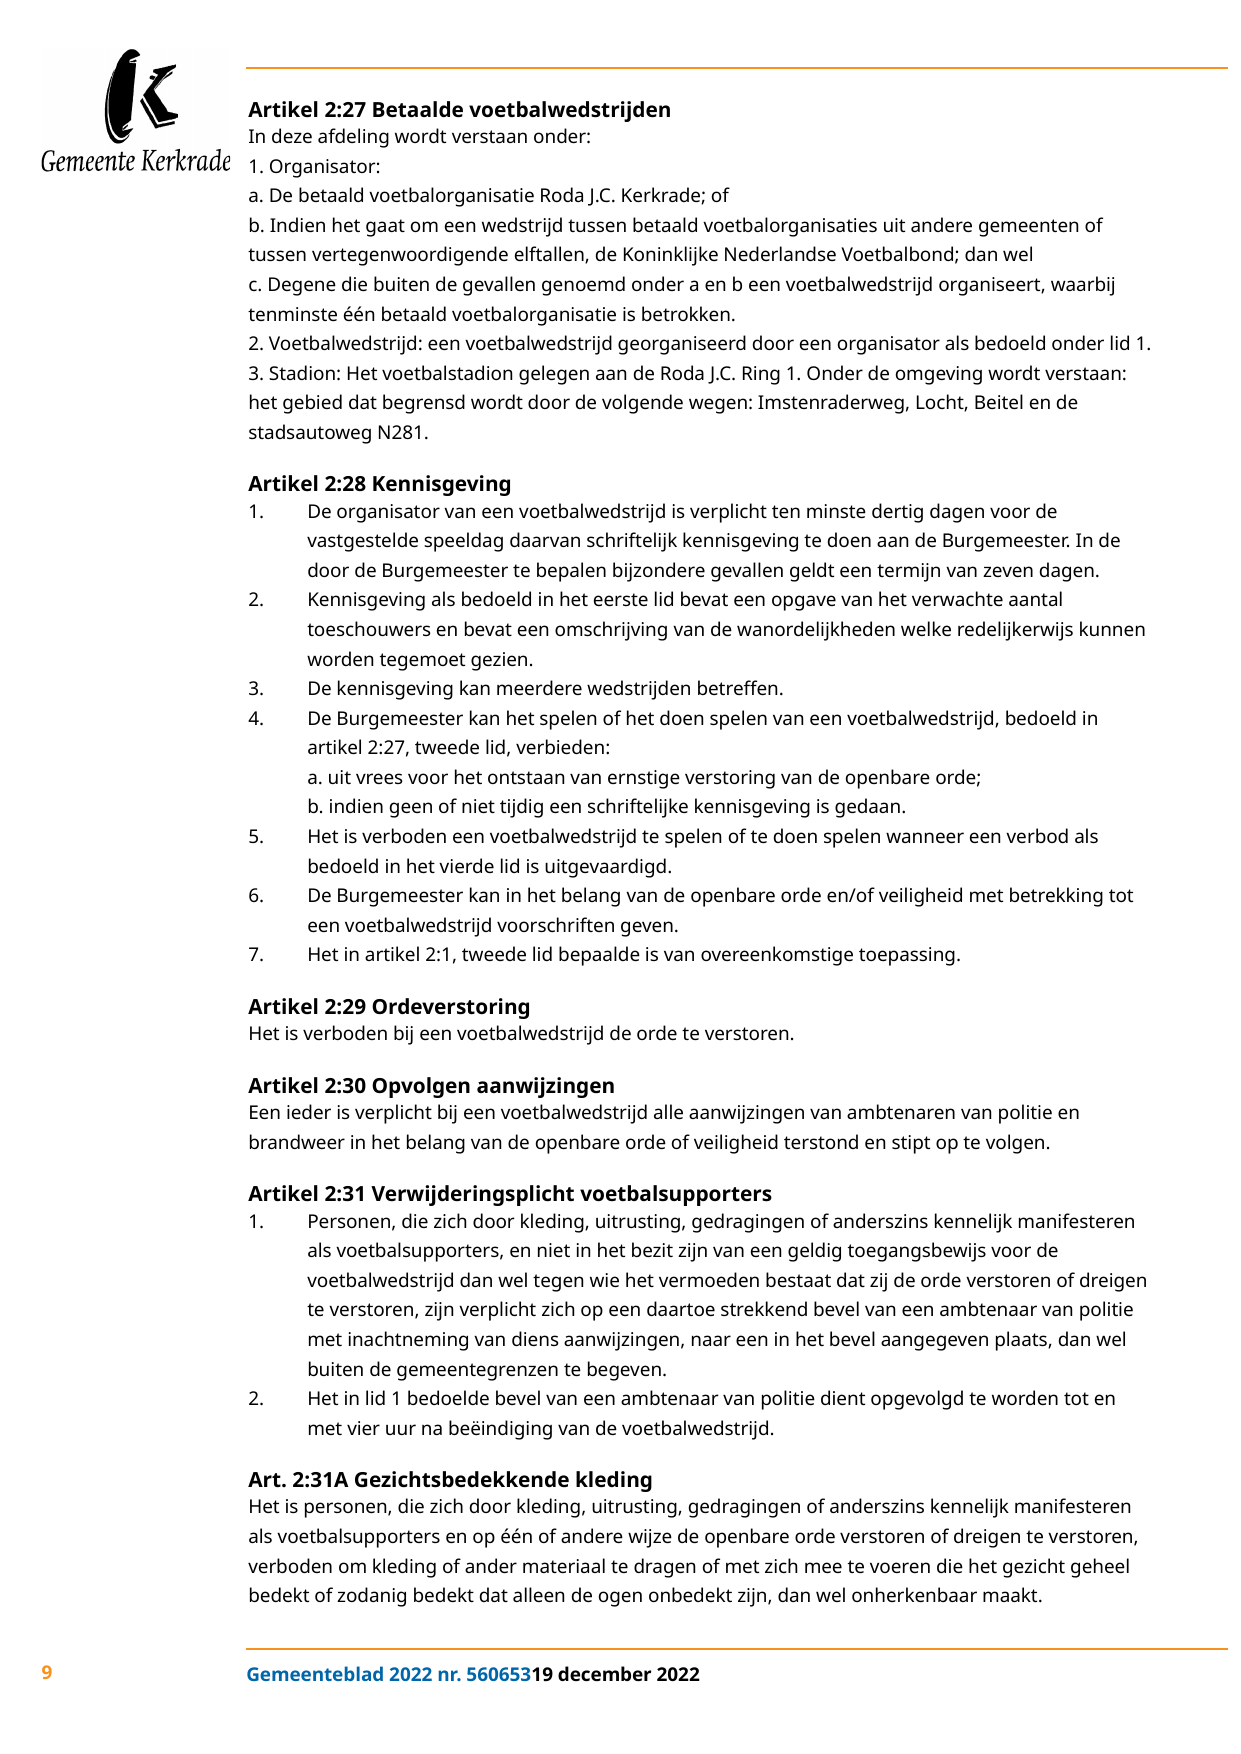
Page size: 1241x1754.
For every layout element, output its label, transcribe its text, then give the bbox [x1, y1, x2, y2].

text Artikel 2:29 Ordeverstoring [248, 992, 1152, 1021]
list De organisator van een voetbalwedstrijd is verplicht ten minste dertig dagen voor de vastgestelde speeldag daarvan schriftelijk kennisgeving te doen aan de Burgemeester. In de door de Burgemeester te bepalen bijzondere gevallen geldt een termijn van zeven dagen. [248, 498, 1152, 583]
list De Burgemeester kan het spelen of het doen spelen van een voetbalwedstrijd, bedoeld in artikel 2:27, tweede lid, verbieden: [248, 705, 1152, 760]
text 3. Stadion: Het voetbalstadion gelegen aan de Roda J.C. Ring 1. Onder de omgeving wordt verstaan: het gebied dat begrensd wordt door de volgende wegen: Imstenraderweg, Locht, Beitel en de stadsautoweg N281. [248, 360, 1152, 445]
text Het is verboden bij een voetbalwedstrijd de orde te verstoren. [248, 1021, 1152, 1046]
text Artikel 2:31 Verwijderingsplicht voetbalsupporters [248, 1179, 1152, 1208]
picture [41, 47, 231, 172]
list De Burgemeester kan in het belang van de openbare orde en/of veiligheid met betrekking tot een voetbalwedstrijd voorschriften geven. [248, 882, 1152, 938]
text 1. Organisator: [248, 153, 1152, 178]
text Art. 2:31A Gezichtsbedekkende kleding [248, 1465, 1152, 1494]
text Artikel 2:28 Kennisgeving [248, 469, 1152, 498]
text b. Indien het gaat om een wedstrijd tussen betaald voetbalorganisaties uit andere gemeenten of tussen vertegenwoordigende elftallen, de Koninklijke Nederlandse Voetbalbond; dan wel [248, 212, 1152, 267]
list Personen, die zich door kleding, uitrusting, gedragingen of anderszins kennelijk manifesteren als voetbalsupporters, en niet in het bezit zijn van een geldig toegangsbewijs voor de voetbalwedstrijd dan wel tegen wie het vermoeden bestaat dat zij de orde verstoren of dreigen te verstoren, zijn verplicht zich op een daartoe strekkend bevel van een ambtenaar van politie met inachtneming van diens aanwijzingen, naar een in het bevel aangegeven plaats, dan wel buiten de gemeentegrenzen te begeven. [248, 1208, 1152, 1381]
list Het is verboden een voetbalwedstrijd te spelen of te doen spelen wanneer een verbod als bedoeld in het vierde lid is uitgevaardigd. [248, 823, 1152, 879]
text Een ieder is verplicht bij een voetbalwedstrijd alle aanwijzingen van ambtenaren van politie en brandweer in het belang van de openbare orde of veiligheid terstond en stipt op te volgen. [248, 1099, 1152, 1155]
text 2. Voetbalwedstrijd: een voetbalwedstrijd georganiseerd door een organisator als bedoeld onder lid 1. [248, 330, 1152, 356]
list De kennisgeving kan meerdere wedstrijden betreffen. [248, 675, 1152, 701]
list Het in lid 1 bedoelde bevel van een ambtenaar van politie dient opgevolgd te worden tot en met vier uur na beëindiging van de voetbalwedstrijd. [248, 1385, 1152, 1441]
text c. Degene die buiten de gevallen genoemd onder a en b een voetbalwedstrijd organiseert, waarbij tenminste één betaald voetbalorganisatie is betrokken. [248, 271, 1152, 326]
list b. indien geen of niet tijdig een schriftelijke kennisgeving is gedaan. [248, 794, 1152, 819]
list a. uit vrees voor het ontstaan van ernstige verstoring van de openbare orde; [248, 764, 1152, 790]
text Het is personen, die zich door kleding, uitrusting, gedragingen of anderszins kennelijk manifesteren als voetbalsupporters en op één of andere wijze de openbare orde verstoren of dreigen te verstoren, verboden om kleding of ander materiaal te dragen of met zich mee te voeren die het gezicht geheel bedekt of zodanig bedekt dat alleen de ogen onbedekt zijn, dan wel onherkenbaar maakt. [248, 1494, 1152, 1608]
list Kennisgeving als bedoeld in het eerste lid bevat een opgave van het verwachte aantal toeschouwers en bevat een omschrijving van de wanordelijkheden welke redelijkerwijs kunnen worden tegemoet gezien. [248, 587, 1152, 672]
list Het in artikel 2:1, tweede lid bepaalde is van overeenkomstige toepassing. [248, 942, 1152, 967]
text Artikel 2:30 Opvolgen aanwijzingen [248, 1071, 1152, 1099]
text a. De betaald voetbalorganisatie Roda J.C. Kerkrade; of [248, 182, 1152, 208]
text In deze afdeling wordt verstaan onder: [248, 123, 1152, 149]
text Artikel 2:27 Betaalde voetbalwedstrijden [248, 95, 1152, 123]
